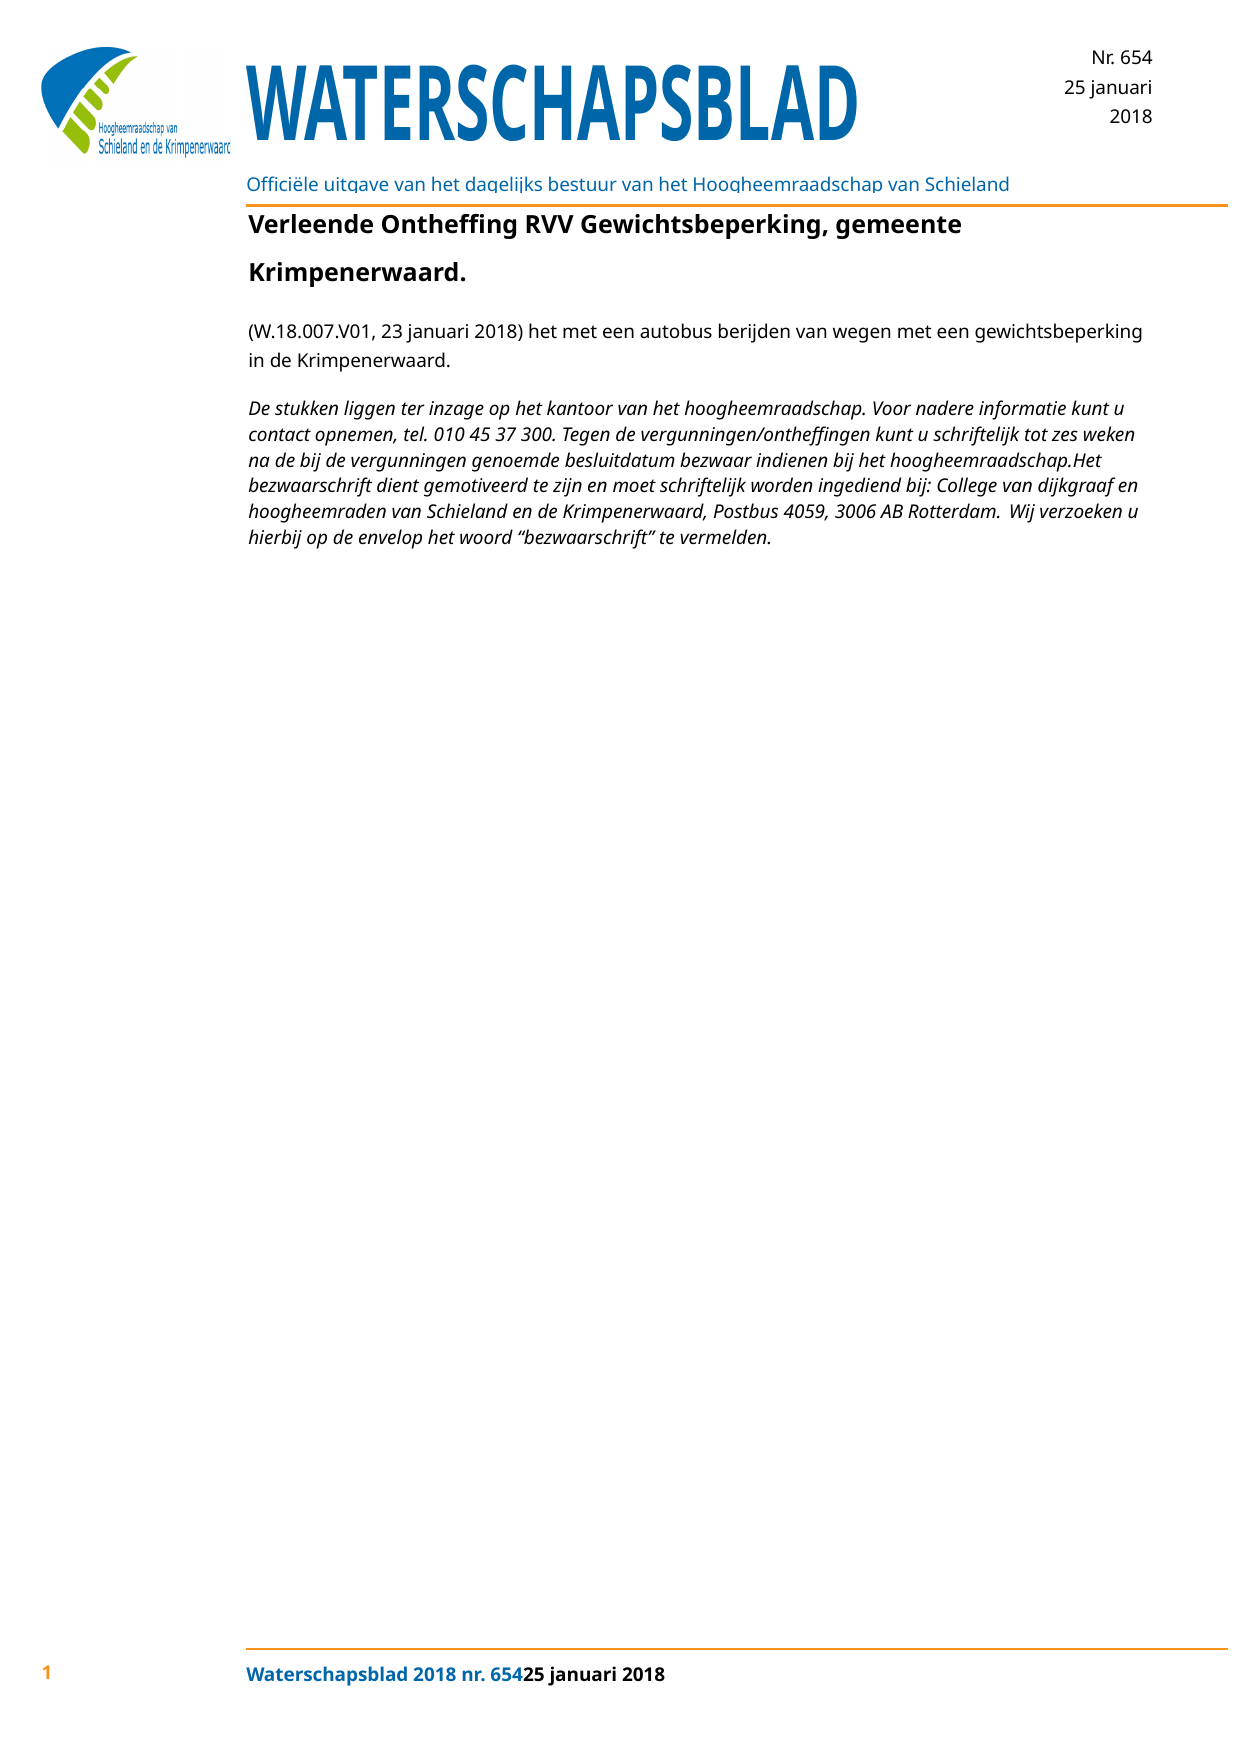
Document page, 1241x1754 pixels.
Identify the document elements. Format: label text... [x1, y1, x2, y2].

text (W.18.007.V01, 23 januari 2018) het met een autobus berijden van wegen met een gewichtsbeperking in de Krimpenerwaard. [248, 318, 1152, 373]
text De stukken liggen ter inzage op het kantoor van het hoogheemraadschap. Voor nadere informatie kunt u contact opnemen, tel. 010 45 37 300. Tegen de vergunningen/ontheffingen kunt u schriftelijk tot zes weken na de bij de vergunningen genoemde besluitdatum bezwaar indienen bij het hoogheemraadschap.Het bezwaarschrift dient gemotiveerd te zijn en moet schriftelijk worden ingediend bij: College van dijkgraaf en hoogheemraden van Schieland en de Krimpenerwaard, Postbus 4059, 3006 AB Rotterdam. Wij verzoeken u hierbij op de envelop het woord “bezwaarschrift” te vermelden. [248, 395, 1152, 550]
text Verleende Ontheffing RVV Gewichtsbeperking, gemeente Krimpenerwaard. [248, 207, 1152, 288]
picture [41, 47, 231, 172]
